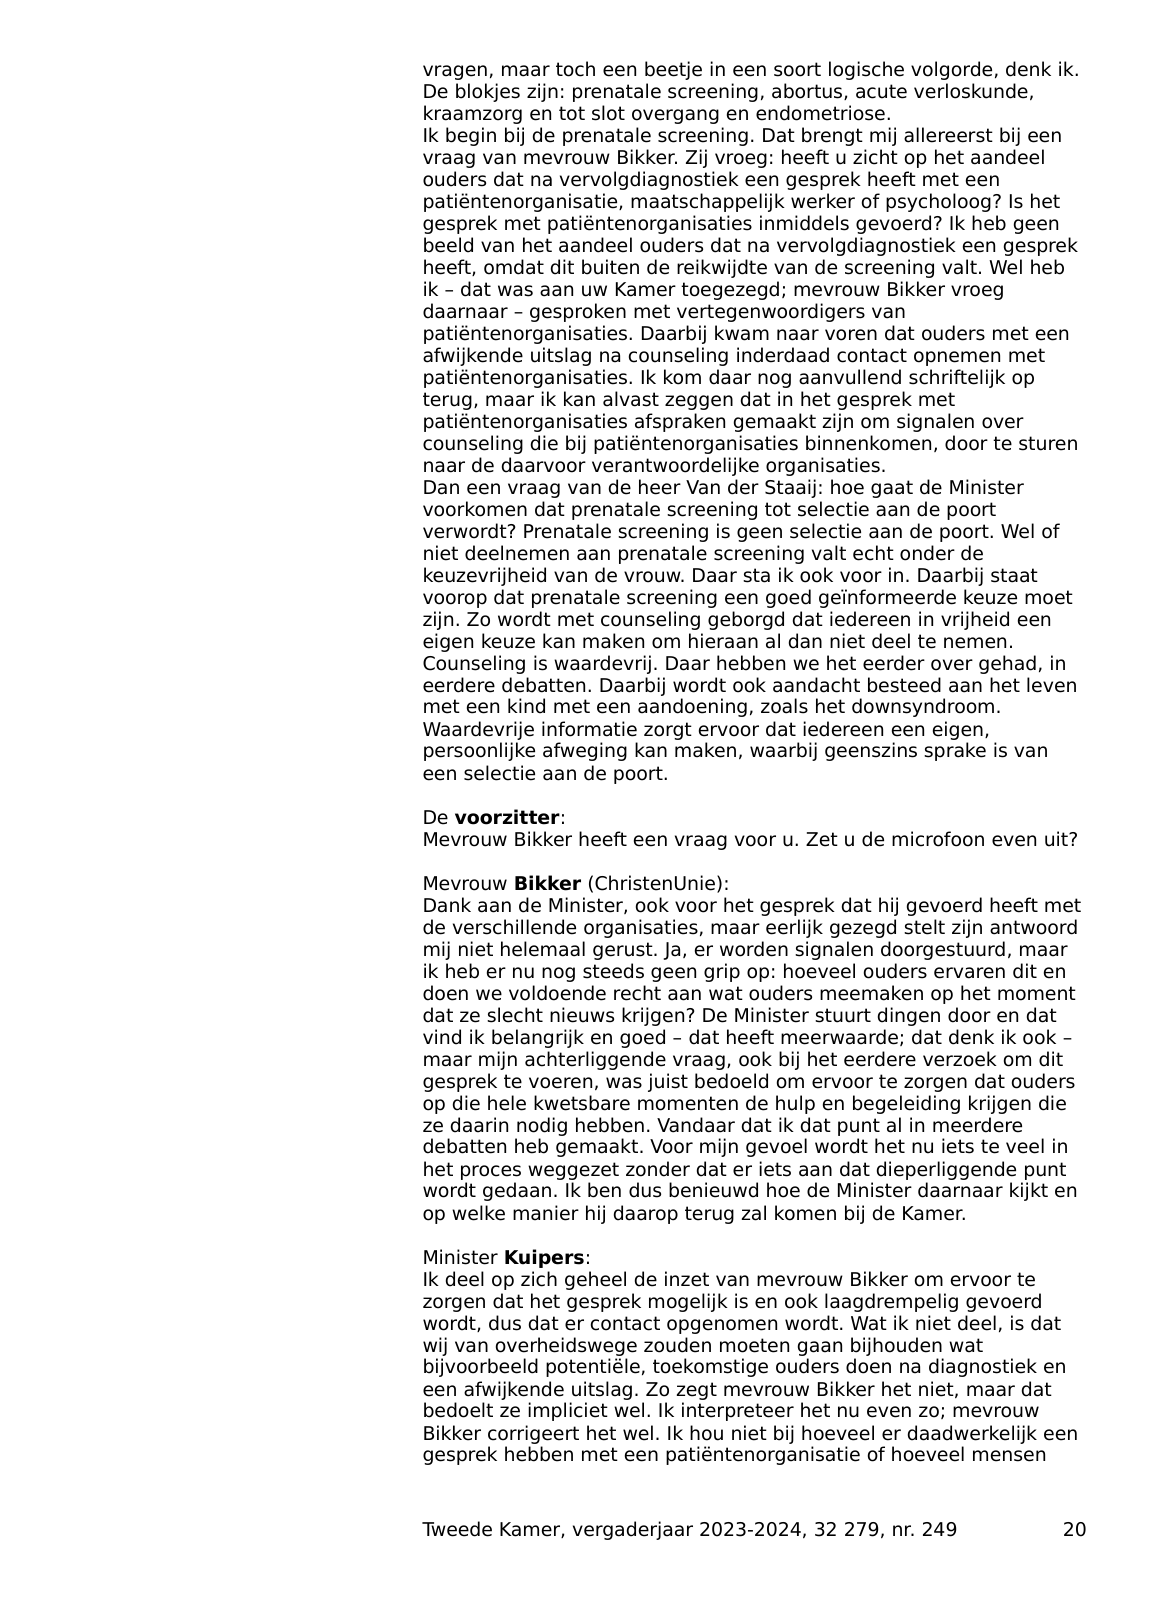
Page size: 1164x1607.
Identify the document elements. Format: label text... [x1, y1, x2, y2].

text Ik deel op zich geheel de inzet van mevrouw Bikker om ervoor te zorgen dat het gesprek mogelijk is en ook laagdrempelig gevoerd wordt, dus dat er contact opgenomen wordt. Wat ik niet deel, is dat wij van overheidswege zouden moeten gaan bijhouden wat bijvoorbeeld potentiële, toekomstige ouders doen na diagnostiek en een afwijkende uitslag. Zo zegt mevrouw Bikker het niet, maar dat bedoelt ze impliciet wel. Ik interpreteer het nu even zo; mevrouw Bikker corrigeert het wel. Ik hou niet bij hoeveel er daadwerkelijk een gesprek hebben met een patiëntenorganisatie of hoeveel mensen [422, 1268, 1087, 1466]
text Dank aan de Minister, ook voor het gesprek dat hij gevoerd heeft met de verschillende organisaties, maar eerlijk gezegd stelt zijn antwoord mij niet helemaal gerust. Ja, er worden signalen doorgestuurd, maar ik heb er nu nog steeds geen grip op: hoeveel ouders ervaren dit en doen we voldoende recht aan wat ouders meemaken op het moment dat ze slecht nieuws krijgen? De Minister stuurt dingen door en dat vind ik belangrijk en goed – dat heeft meerwaarde; dat denk ik ook – maar mijn achterliggende vraag, ook bij het eerdere verzoek om dit gesprek te voeren, was juist bedoeld om ervoor te zorgen dat ouders op die hele kwetsbare momenten de hulp en begeleiding krijgen die ze daarin nodig hebben. Vandaar dat ik dat punt al in meerdere debatten heb gemaakt. Voor mijn gevoel wordt het nu iets te veel in het proces weggezet zonder dat er iets aan dat dieperliggende punt wordt gedaan. Ik ben dus benieuwd hoe de Minister daarnaar kijkt en op welke manier hij daarop terug zal komen bij de Kamer. [422, 895, 1087, 1224]
text De voorzitter: [422, 807, 1087, 828]
text Minister Kuipers: [422, 1247, 1087, 1268]
text Mevrouw Bikker (ChristenUnie): [422, 873, 1087, 895]
text vragen, maar toch een beetje in een soort logische volgorde, denk ik. De blokjes zijn: prenatale screening, abortus, acute verloskunde, kraamzorg en tot slot overgang en endometriose. [422, 59, 1087, 125]
text Mevrouw Bikker heeft een vraag voor u. Zet u de microfoon even uit? [422, 828, 1087, 851]
text Dan een vraag van de heer Van der Staaij: hoe gaat de Minister voorkomen dat prenatale screening tot selectie aan de poort verwordt? Prenatale screening is geen selectie aan de poort. Wel of niet deelnemen aan prenatale screening valt echt onder de keuzevrijheid van de vrouw. Daar sta ik ook voor in. Daarbij staat voorop dat prenatale screening een goed geïnformeerde keuze moet zijn. Zo wordt met counseling geborgd dat iedereen in vrijheid een eigen keuze kan maken om hieraan al dan niet deel te nemen. Counseling is waardevrij. Daar hebben we het eerder over gehad, in eerdere debatten. Daarbij wordt ook aandacht besteed aan het leven met een kind met een aandoening, zoals het downsyndroom. Waardevrije informatie zorgt ervoor dat iedereen een eigen, persoonlijke afweging kan maken, waarbij geenszins sprake is van een selectie aan de poort. [422, 477, 1087, 784]
text Ik begin bij de prenatale screening. Dat brengt mij allereerst bij een vraag van mevrouw Bikker. Zij vroeg: heeft u zicht op het aandeel ouders dat na vervolgdiagnostiek een gesprek heeft met een patiëntenorganisatie, maatschappelijk werker of psycholoog? Is het gesprek met patiëntenorganisaties inmiddels gevoerd? Ik heb geen beeld van het aandeel ouders dat na vervolgdiagnostiek een gesprek heeft, omdat dit buiten de reikwijdte van de screening valt. Wel heb ik – dat was aan uw Kamer toegezegd; mevrouw Bikker vroeg daarnaar – gesproken met vertegenwoordigers van patiëntenorganisaties. Daarbij kwam naar voren dat ouders met een afwijkende uitslag na counseling inderdaad contact opnemen met patiëntenorganisaties. Ik kom daar nog aanvullend schriftelijk op terug, maar ik kan alvast zeggen dat in het gesprek met patiëntenorganisaties afspraken gemaakt zijn om signalen over counseling die bij patiëntenorganisaties binnenkomen, door te sturen naar de daarvoor verantwoordelijke organisaties. [422, 125, 1087, 477]
